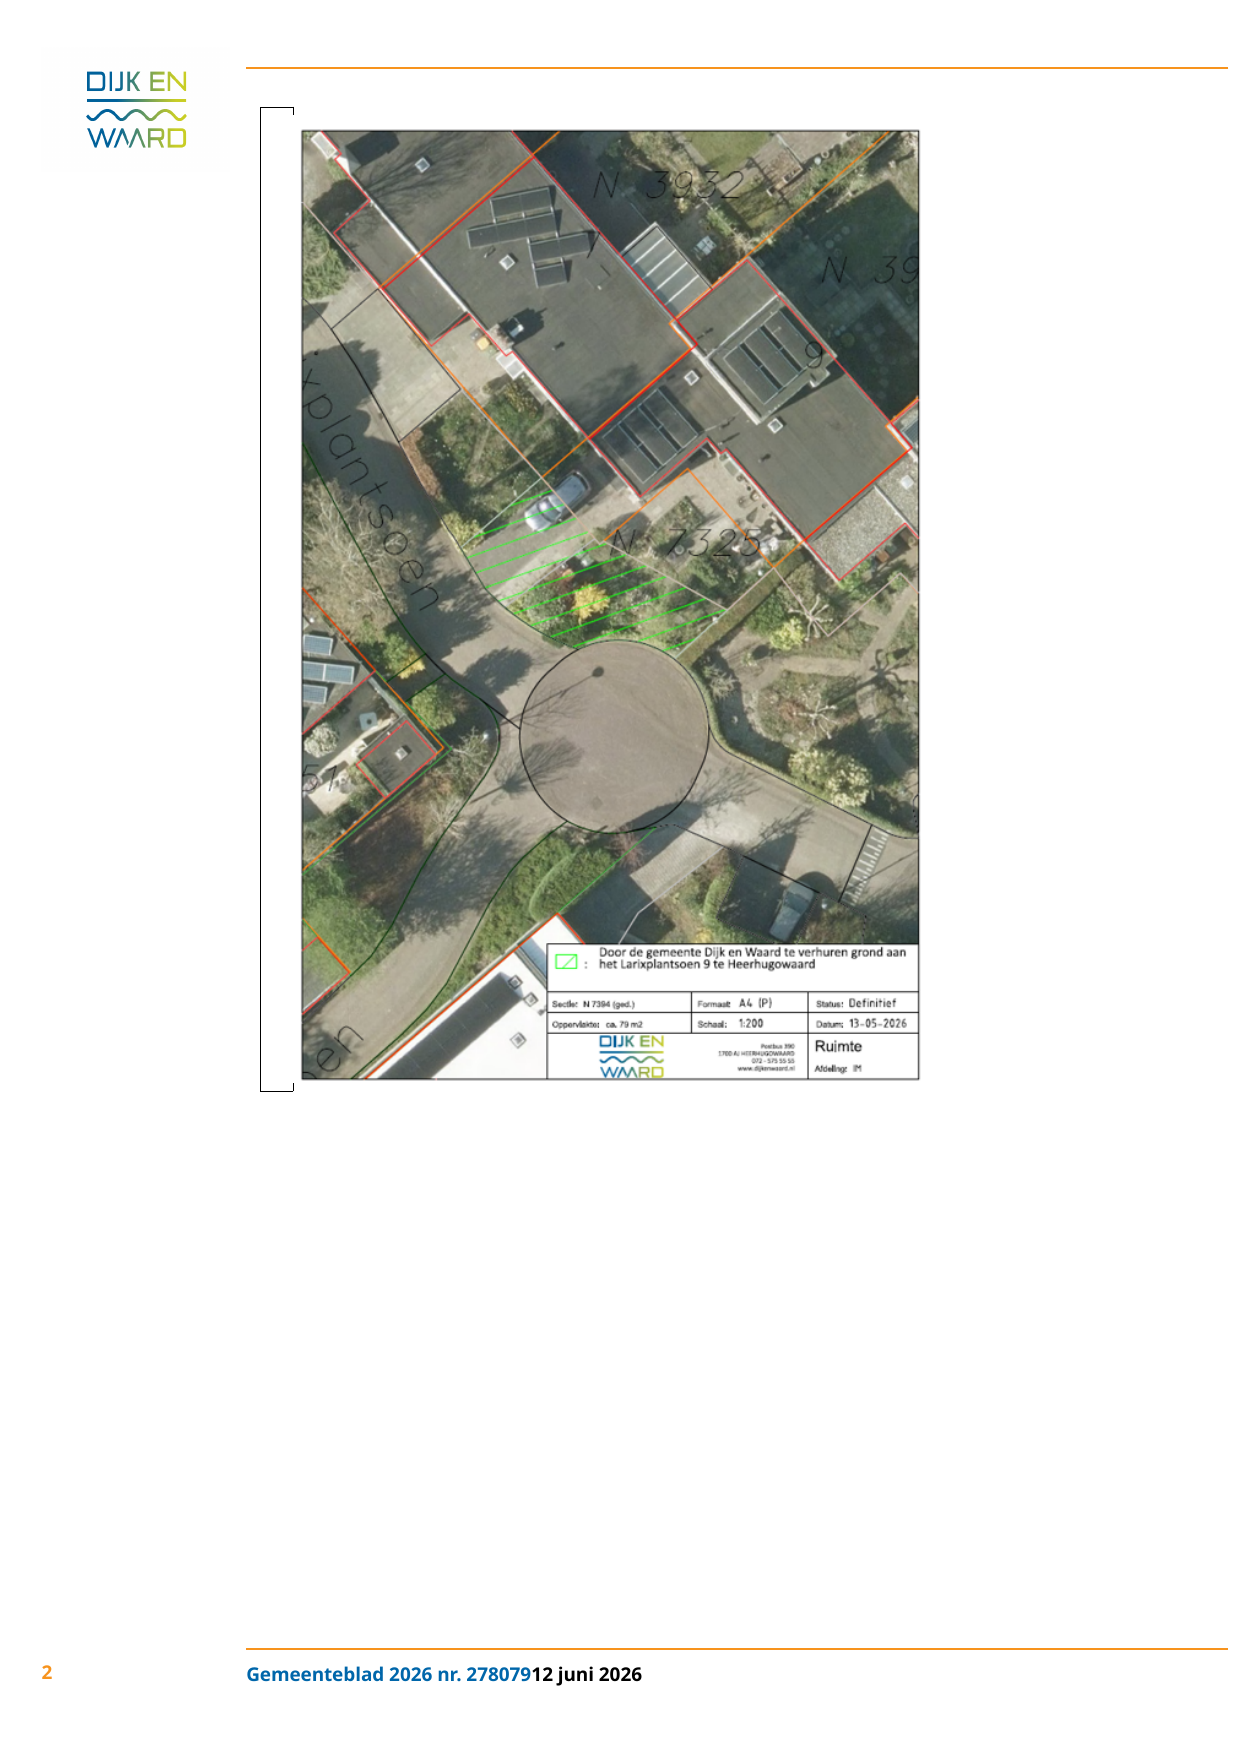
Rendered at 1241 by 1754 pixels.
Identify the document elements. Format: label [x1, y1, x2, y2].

picture [268, 115, 978, 1083]
picture [41, 47, 231, 172]
